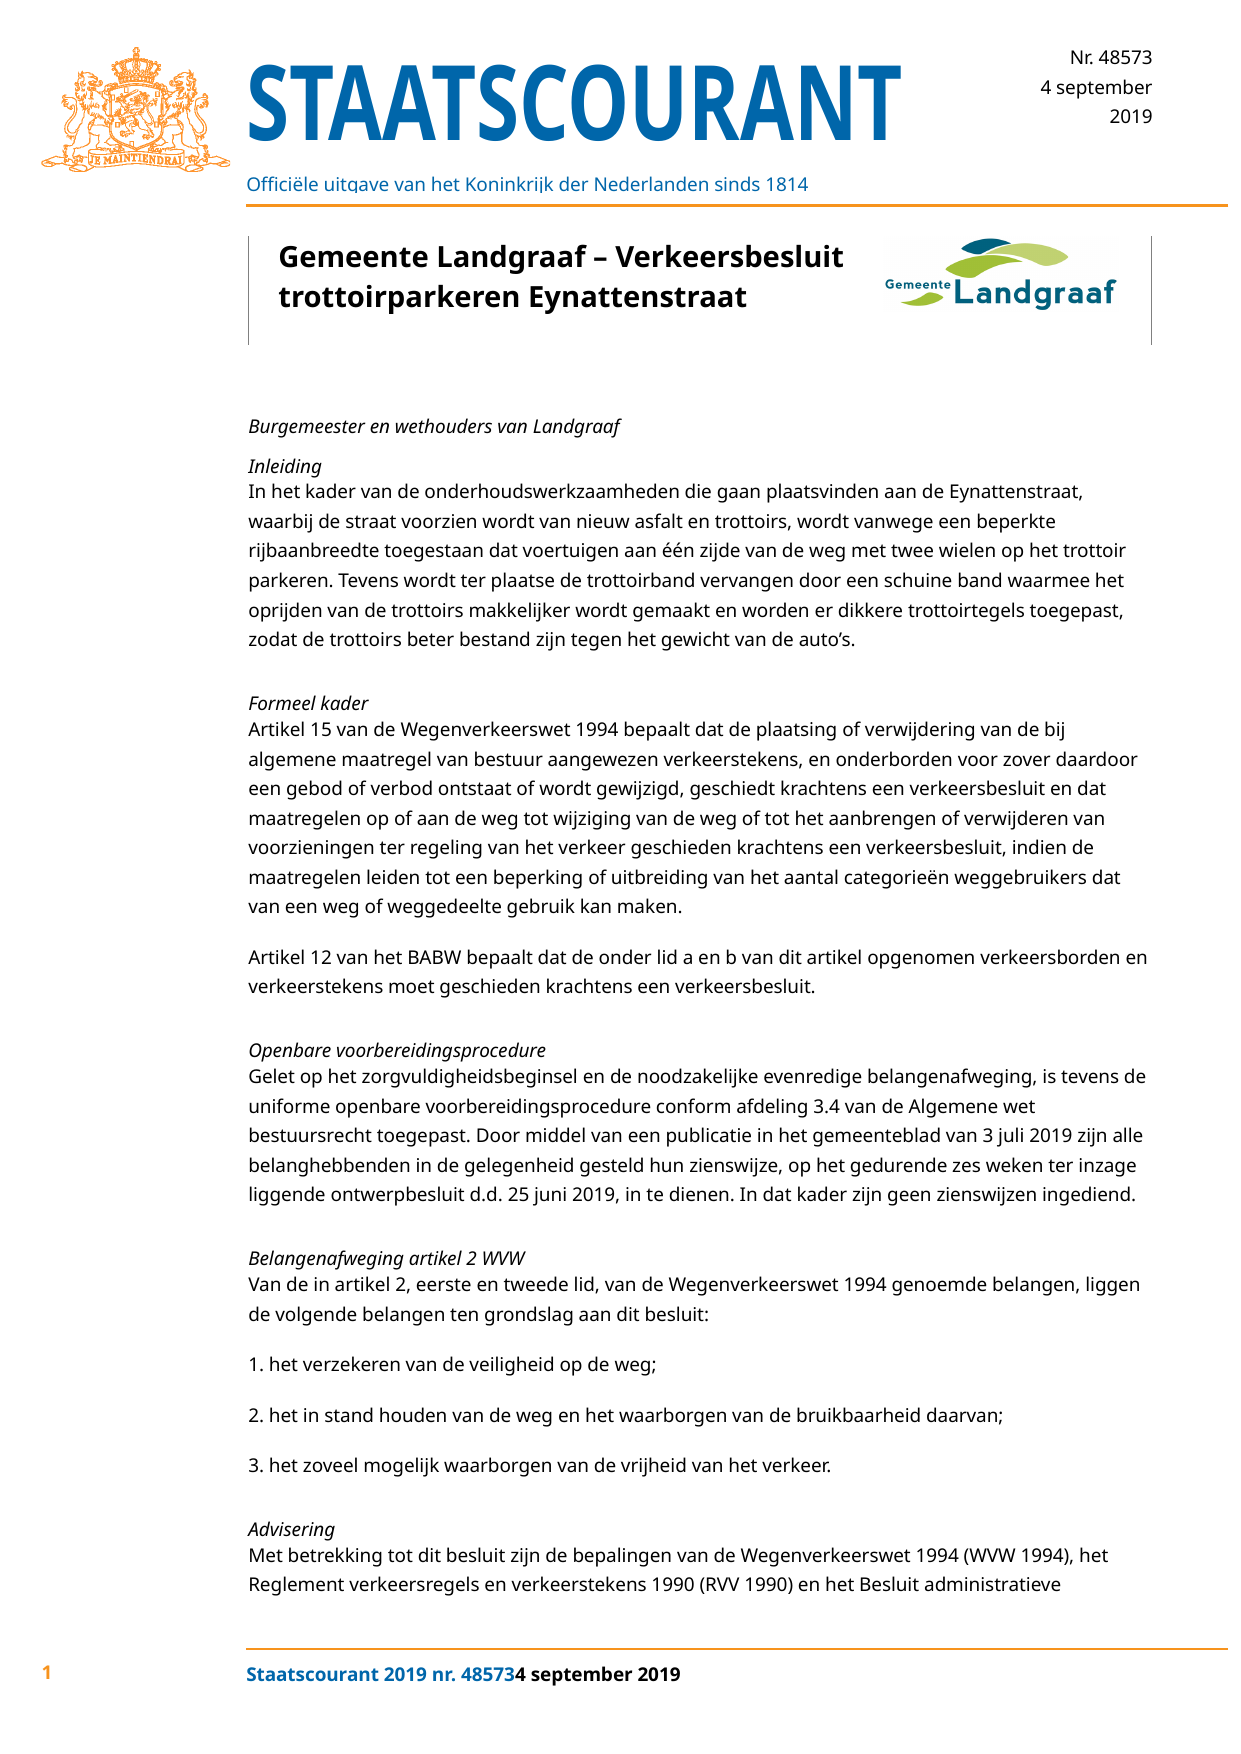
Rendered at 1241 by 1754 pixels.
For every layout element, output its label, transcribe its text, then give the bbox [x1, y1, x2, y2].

text 1. het verzekeren van de veiligheid op de weg; [248, 1351, 1152, 1377]
text Belangenafweging artikel 2 WVW [248, 1246, 1152, 1271]
picture [882, 236, 1119, 312]
table_header Gemeente Landgraaf – Verkeersbesluit trottoirparkeren Eynattenstraat [249, 236, 850, 345]
text Advisering [248, 1516, 1152, 1542]
text Van de in artikel 2, eerste en tweede lid, van de Wegenverkeerswet 1994 genoemde belangen, liggen de volgende belangen ten grondslag aan dit besluit: [248, 1271, 1152, 1327]
text Formeel kader [248, 690, 1152, 716]
text Inleiding [248, 453, 1152, 478]
text In het kader van de onderhoudswerkzaamheden die gaan plaatsvinden aan de Eynattenstraat, waarbij de straat voorzien wordt van nieuw asfalt en trottoirs, wordt vanwege een beperkte rijbaanbreedte toegestaan dat voertuigen aan één zijde van de weg met twee wielen op het trottoir parkeren. Tevens wordt ter plaatse de trottoirband vervangen door een schuine band waarmee het oprijden van de trottoirs makkelijker wordt gemaakt en worden er dikkere trottoirtegels toegepast, zodat de trottoirs beter bestand zijn tegen het gewicht van de auto’s. [248, 478, 1152, 652]
text Burgemeester en wethouders van Landgraaf [248, 413, 1152, 439]
text 2. het in stand houden van de weg en het waarborgen van de bruikbaarheid daarvan; [248, 1402, 1152, 1427]
text Openbare voorbereidingsprocedure [248, 1038, 1152, 1063]
text Artikel 12 van het BABW bepaalt dat de onder lid a en b van dit artikel opgenomen verkeersborden en verkeerstekens moet geschieden krachtens een verkeersbesluit. [248, 944, 1152, 999]
table_header [850, 236, 1151, 345]
text Artikel 15 van de Wegenverkeerswet 1994 bepaalt dat de plaatsing of verwijdering van de bij algemene maatregel van bestuur aangewezen verkeerstekens, en onderborden voor zover daardoor een gebod of verbod ontstaat of wordt gewijzigd, geschiedt krachtens een verkeersbesluit en dat maatregelen op of aan de weg tot wijziging van de weg of tot het aanbrengen of verwijderen van voorzieningen ter regeling van het verkeer geschieden krachtens een verkeersbesluit, indien de maatregelen leiden tot een beperking of uitbreiding van het aantal categorieën weggebruikers dat van een weg of weggedeelte gebruik kan maken. [248, 716, 1152, 919]
picture [41, 47, 231, 172]
text Met betrekking tot dit besluit zijn de bepalingen van de Wegenverkeerswet 1994 (WVW 1994), het Reglement verkeersregels en verkeerstekens 1990 (RVV 1990) en het Besluit administratieve [248, 1542, 1152, 1597]
text 3. het zoveel mogelijk waarborgen van de vrijheid van het verkeer. [248, 1452, 1152, 1478]
text Gelet op het zorgvuldigheidsbeginsel en de noodzakelijke evenredige belangenafweging, is tevens de uniforme openbare voorbereidingsprocedure conform afdeling 3.4 van de Algemene wet bestuursrecht toegepast. Door middel van een publicatie in het gemeenteblad van 3 juli 2019 zijn alle belanghebbenden in de gelegenheid gesteld hun zienswijze, op het gedurende zes weken ter inzage liggende ontwerpbesluit d.d. 25 juni 2019, in te dienen. In dat kader zijn geen zienswijzen ingediend. [248, 1063, 1152, 1207]
